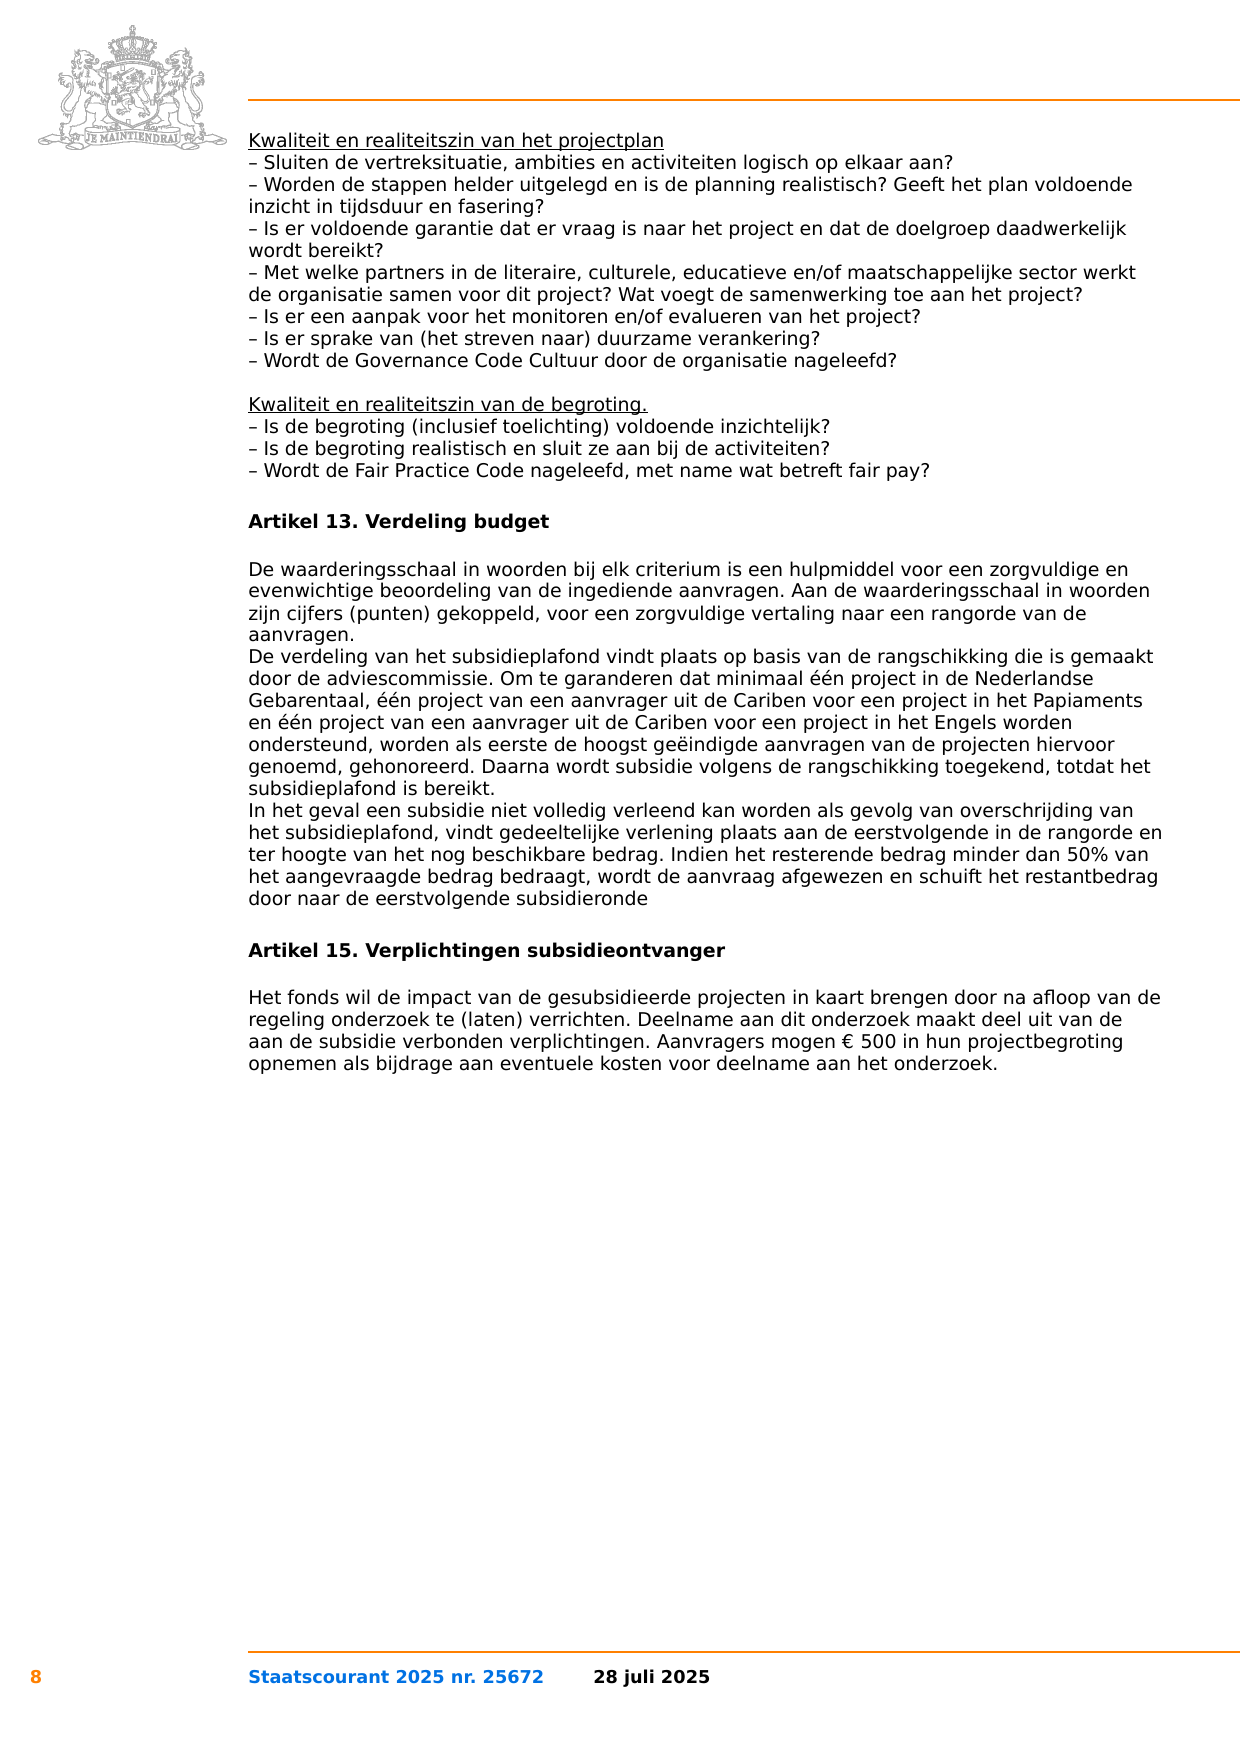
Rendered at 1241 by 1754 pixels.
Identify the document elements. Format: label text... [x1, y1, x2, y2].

text – Wordt de Governance Code Cultuur door de organisatie nageleefd? [248, 350, 1163, 372]
text – Is er een aanpak voor het monitoren en/of evalueren van het project? [248, 306, 1163, 328]
text – Is de begroting (inclusief toelichting) voldoende inzichtelijk? [248, 416, 1163, 437]
text Kwaliteit en realiteitszin van de begroting. [248, 393, 1163, 416]
text – Is er voldoende garantie dat er vraag is naar het project en dat de doelgroep daadwerkelijk wordt bereikt? [248, 218, 1163, 262]
subtitle Artikel 13. Verdeling budget [248, 511, 1163, 533]
text Het fonds wil de impact van de gesubsidieerde projecten in kaart brengen door na afloop van de regeling onderzoek te (laten) verrichten. Deelname aan dit onderzoek maakt deel uit van de aan de subsidie verbonden verplichtingen. Aanvragers mogen € 500 in hun projectbegroting opnemen als bijdrage aan eventuele kosten voor deelname aan het onderzoek. [248, 987, 1163, 1075]
text In het geval een subsidie niet volledig verleend kan worden als gevolg van overschrijding van het subsidieplafond, vindt gedeeltelijke verlening plaats aan de eerstvolgende in de rangorde en ter hoogte van het nog beschikbare bedrag. Indien het resterende bedrag minder dan 50% van het aangevraagde bedrag bedraagt, wordt de aanvraag afgewezen en schuift het restantbedrag door naar de eerstvolgende subsidieronde [248, 800, 1163, 910]
text Kwaliteit en realiteitszin van het projectplan [248, 130, 1163, 152]
text – Is er sprake van (het streven naar) duurzame verankering? [248, 328, 1163, 350]
text – Wordt de Fair Practice Code nageleefd, met name wat betreft fair pay? [248, 459, 1163, 481]
text – Sluiten de vertreksituatie, ambities en activiteiten logisch op elkaar aan? [248, 152, 1163, 174]
text – Is de begroting realistisch en sluit ze aan bij de activiteiten? [248, 437, 1163, 459]
picture [38, 25, 227, 150]
text De verdeling van het subsidieplafond vindt plaats op basis van de rangschikking die is gemaakt door de adviescommissie. Om te garanderen dat minimaal één project in de Nederlandse Gebarentaal, één project van een aanvrager uit de Cariben voor een project in het Papiaments en één project van een aanvrager uit de Cariben voor een project in het Engels worden ondersteund, worden als eerste de hoogst geëindigde aanvragen van de projecten hiervoor genoemd, gehonoreerd. Daarna wordt subsidie volgens de rangschikking toegekend, totdat het subsidieplafond is bereikt. [248, 646, 1163, 800]
subtitle Artikel 15. Verplichtingen subsidieontvanger [248, 940, 1163, 962]
text De waarderingsschaal in woorden bij elk criterium is een hulpmiddel voor een zorgvuldige en evenwichtige beoordeling van de ingediende aanvragen. Aan de waarderingsschaal in woorden zijn cijfers (punten) gekoppeld, voor een zorgvuldige vertaling naar een rangorde van de aanvragen. [248, 558, 1163, 646]
text – Worden de stappen helder uitgelegd en is de planning realistisch? Geeft het plan voldoende inzicht in tijdsduur en fasering? [248, 174, 1163, 218]
text – Met welke partners in de literaire, culturele, educatieve en/of maatschappelijke sector werkt de organisatie samen voor dit project? Wat voegt de samenwerking toe aan het project? [248, 262, 1163, 306]
